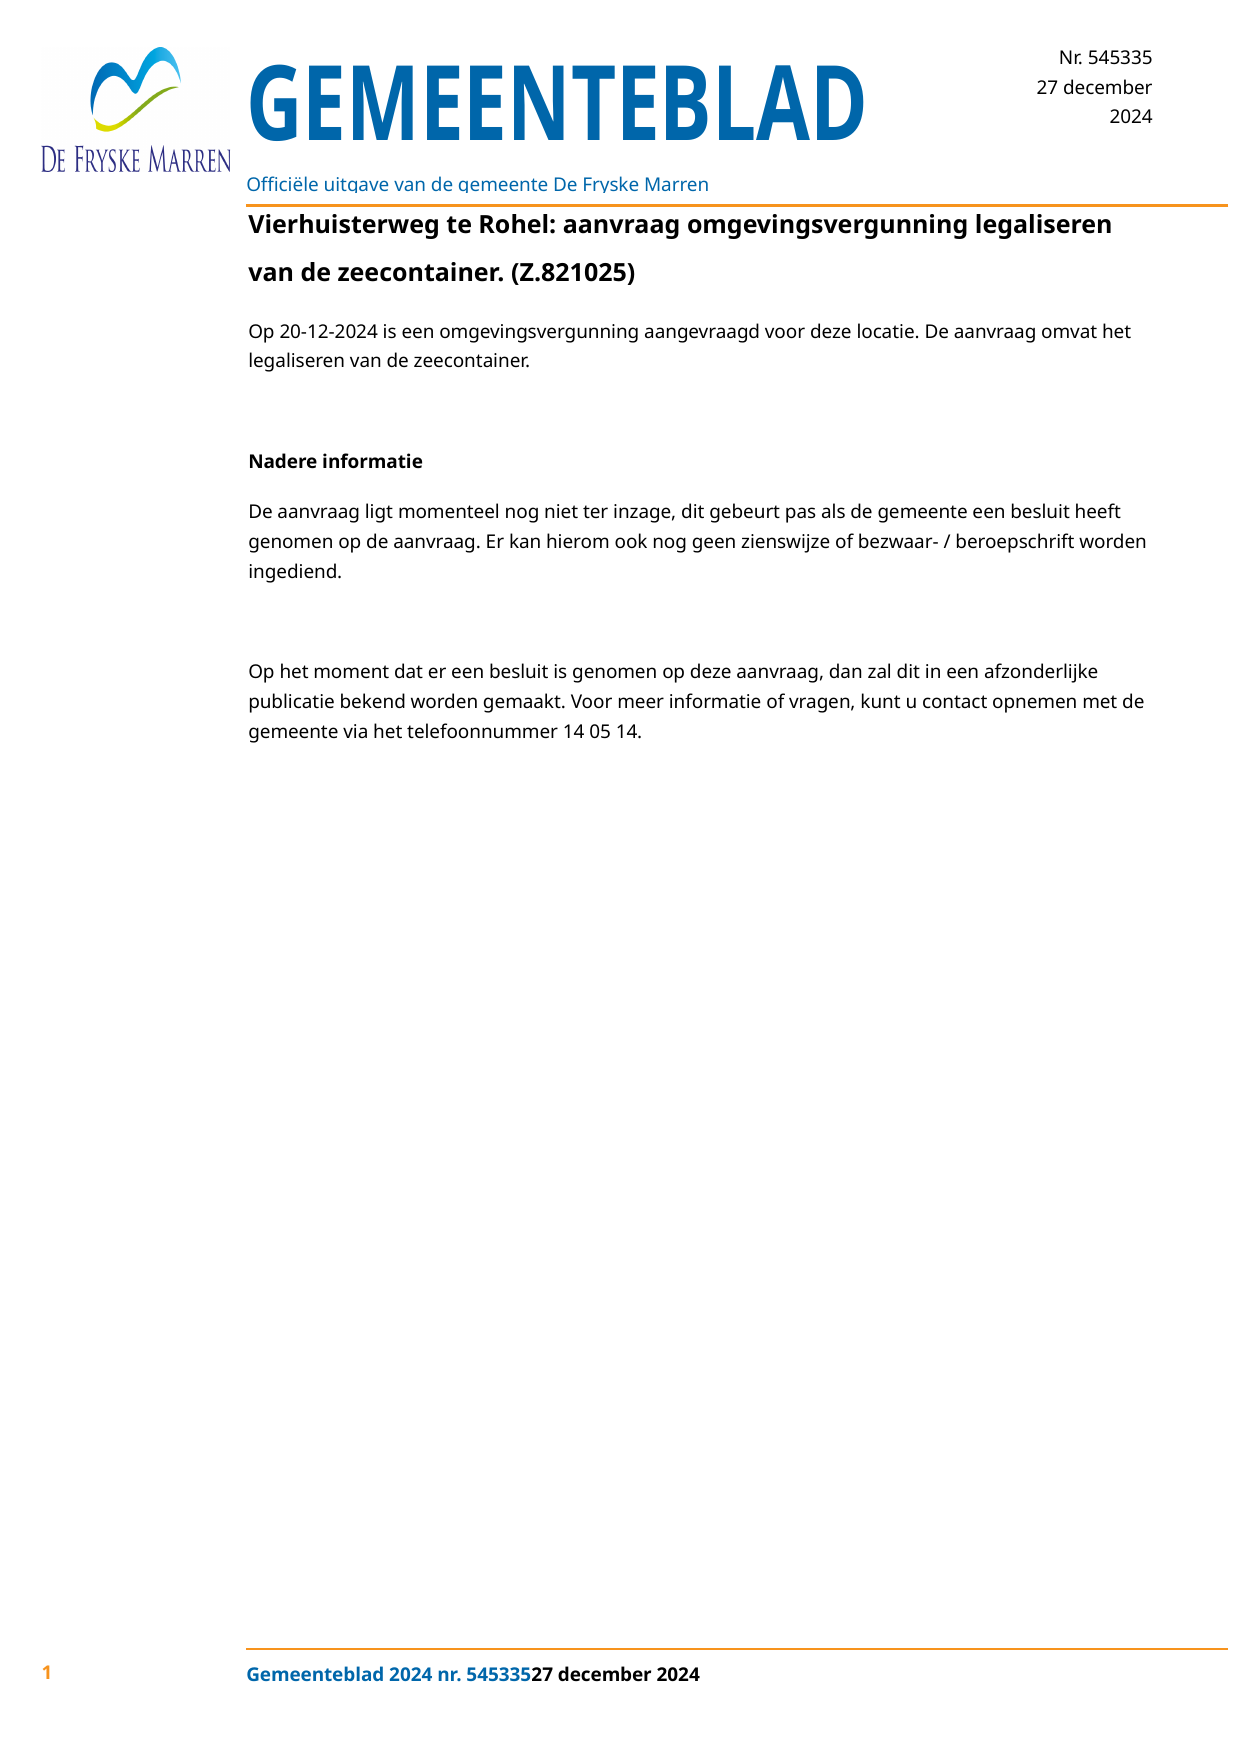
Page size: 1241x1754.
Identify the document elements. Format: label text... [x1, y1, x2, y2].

text Op 20-12-2024 is een omgevingsvergunning aangevraagd voor deze locatie. De aanvraag omvat het legaliseren van de zeecontainer. [248, 318, 1152, 373]
picture [41, 47, 231, 172]
text Vierhuisterweg te Rohel: aanvraag omgevingsvergunning legaliseren van de zeecontainer. (Z.821025) [248, 207, 1152, 288]
text De aanvraag ligt momenteel nog niet ter inzage, dit gebeurt pas als de gemeente een besluit heeft genomen op de aanvraag. Er kan hierom ook nog geen zienswijze of bezwaar- / beroepschrift worden ingediend. [248, 499, 1152, 584]
text Op het moment dat er een besluit is genomen op deze aanvraag, dan zal dit in een afzonderlijke publicatie bekend worden gemaakt. Voor meer informatie of vragen, kunt u contact opnemen met de gemeente via het telefoonnummer 14 05 14. [248, 659, 1152, 744]
text Nadere informatie [248, 448, 1152, 474]
